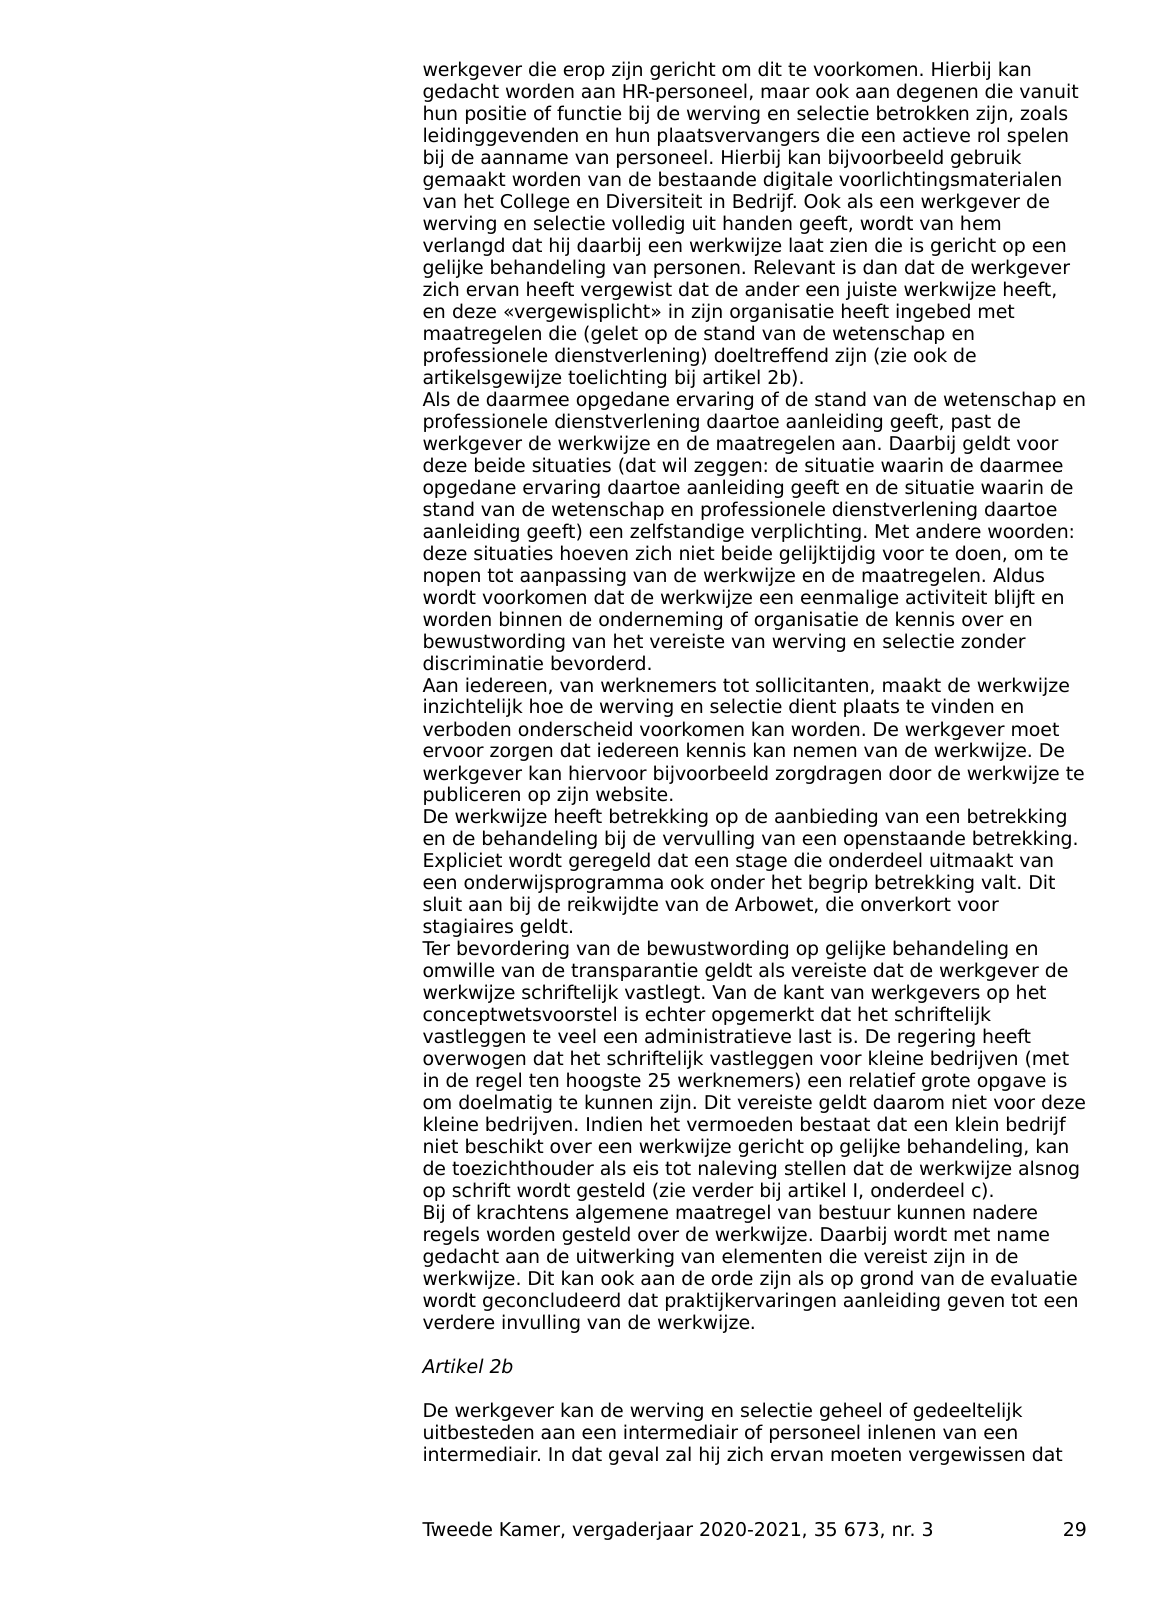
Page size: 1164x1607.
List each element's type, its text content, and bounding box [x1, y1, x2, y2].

text Als de daarmee opgedane ervaring of de stand van de wetenschap en professionele dienstverlening daartoe aanleiding geeft, past de werkgever de werkwijze en de maatregelen aan. Daarbij geldt voor deze beide situaties (dat wil zeggen: de situatie waarin de daarmee opgedane ervaring daartoe aanleiding geeft en de situatie waarin de stand van de wetenschap en professionele dienstverlening daartoe aanleiding geeft) een zelfstandige verplichting. Met andere woorden: deze situaties hoeven zich niet beide gelijktijdig voor te doen, om te nopen tot aanpassing van de werkwijze en de maatregelen. Aldus wordt voorkomen dat de werkwijze een eenmalige activiteit blijft en worden binnen de onderneming of organisatie de kennis over en bewustwording van het vereiste van werving en selectie zonder discriminatie bevorderd. [422, 389, 1087, 674]
subtitle Artikel 2b [422, 1356, 1087, 1378]
text De werkwijze heeft betrekking op de aanbieding van een betrekking en de behandeling bij de vervulling van een openstaande betrekking. Expliciet wordt geregeld dat een stage die onderdeel uitmaakt van een onderwijsprogramma ook onder het begrip betrekking valt. Dit sluit aan bij de reikwijdte van de Arbowet, die onverkort voor stagiaires geldt. [422, 806, 1087, 938]
text Ter bevordering van de bewustwording op gelijke behandeling en omwille van de transparantie geldt als vereiste dat de werkgever de werkwijze schriftelijk vastlegt. Van de kant van werkgevers op het conceptwetsvoorstel is echter opgemerkt dat het schriftelijk vastleggen te veel een administratieve last is. De regering heeft overwogen dat het schriftelijk vastleggen voor kleine bedrijven (met in de regel ten hoogste 25 werknemers) een relatief grote opgave is om doelmatig te kunnen zijn. Dit vereiste geldt daarom niet voor deze kleine bedrijven. Indien het vermoeden bestaat dat een klein bedrijf niet beschikt over een werkwijze gericht op gelijke behandeling, kan de toezichthouder als eis tot naleving stellen dat de werkwijze alsnog op schrift wordt gesteld (zie verder bij artikel I, onderdeel c). [422, 938, 1087, 1202]
text Aan iedereen, van werknemers tot sollicitanten, maakt de werkwijze inzichtelijk hoe de werving en selectie dient plaats te vinden en verboden onderscheid voorkomen kan worden. De werkgever moet ervoor zorgen dat iedereen kennis kan nemen van de werkwijze. De werkgever kan hiervoor bijvoorbeeld zorgdragen door de werkwijze te publiceren op zijn website. [422, 674, 1087, 806]
text werkgever die erop zijn gericht om dit te voorkomen. Hierbij kan gedacht worden aan HR-personeel, maar ook aan degenen die vanuit hun positie of functie bij de werving en selectie betrokken zijn, zoals leidinggevenden en hun plaatsvervangers die een actieve rol spelen bij de aanname van personeel. Hierbij kan bijvoorbeeld gebruik gemaakt worden van de bestaande digitale voorlichtingsmaterialen van het College en Diversiteit in Bedrijf. Ook als een werkgever de werving en selectie volledig uit handen geeft, wordt van hem verlangd dat hij daarbij een werkwijze laat zien die is gericht op een gelijke behandeling van personen. Relevant is dan dat de werkgever zich ervan heeft vergewist dat de ander een juiste werkwijze heeft, en deze «vergewisplicht» in zijn organisatie heeft ingebed met maatregelen die (gelet op de stand van de wetenschap en professionele dienstverlening) doeltreffend zijn (zie ook de artikelsgewijze toelichting bij artikel 2b). [422, 59, 1087, 389]
text Bij of krachtens algemene maatregel van bestuur kunnen nadere regels worden gesteld over de werkwijze. Daarbij wordt met name gedacht aan de uitwerking van elementen die vereist zijn in de werkwijze. Dit kan ook aan de orde zijn als op grond van de evaluatie wordt geconcludeerd dat praktijkervaringen aanleiding geven tot een verdere invulling van de werkwijze. [422, 1202, 1087, 1334]
text De werkgever kan de werving en selectie geheel of gedeeltelijk uitbesteden aan een intermediair of personeel inlenen van een intermediair. In dat geval zal hij zich ervan moeten vergewissen dat [422, 1400, 1087, 1466]
